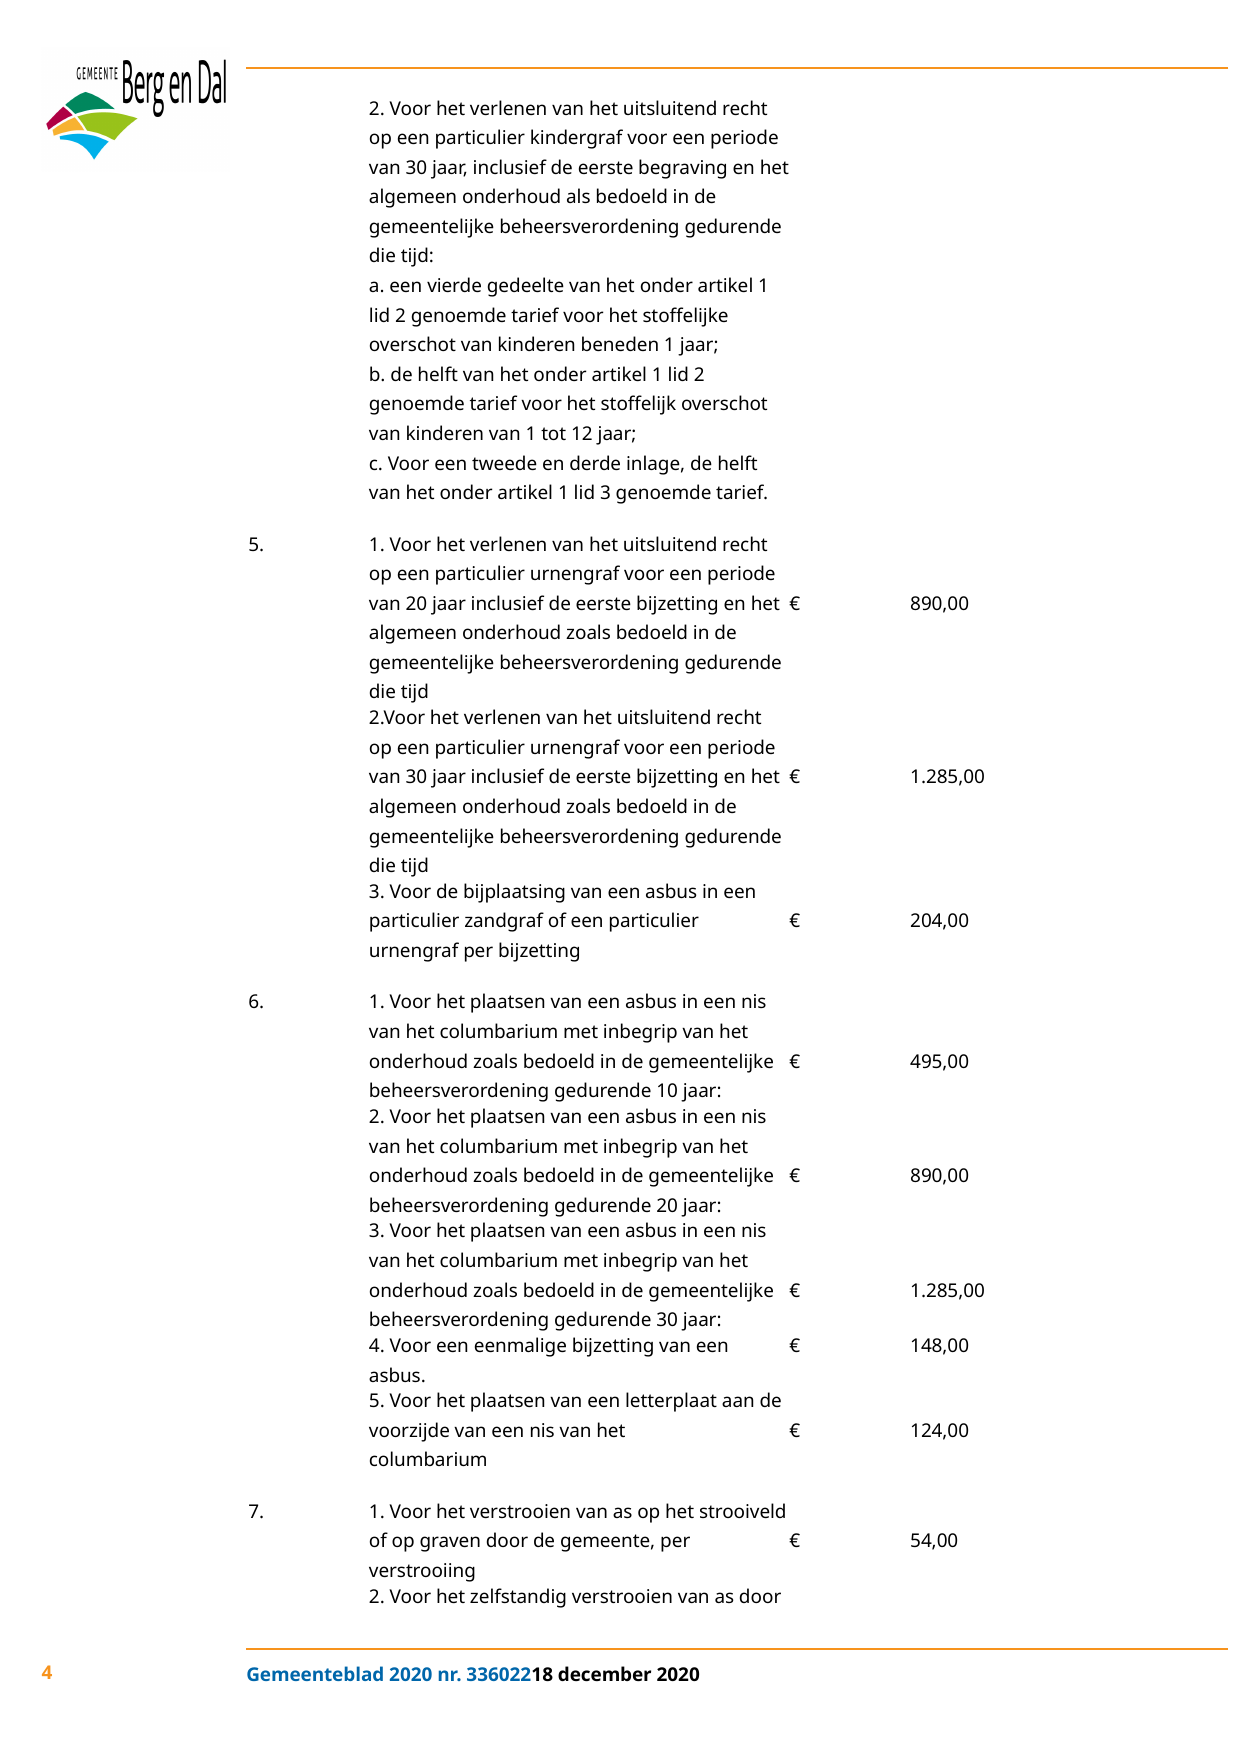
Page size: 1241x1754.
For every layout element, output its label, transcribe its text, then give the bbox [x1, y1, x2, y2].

table_cell € [789, 531, 910, 704]
table_cell 2. Voor het zelfstandig verstrooien van as door [369, 1583, 789, 1609]
table_cell 2. Voor het verlenen van het uitsluitend recht op een particulier kindergraf voor een periode van 30 jaar, inclusief de eerste begraving en het algemeen onderhoud als bedoeld in de gemeentelijke beheersverordening gedurende die tijd: a. een vierde gedeelte van het onder artikel 1 lid 2 genoemde tarief voor het stoffelijke overschot van kinderen beneden 1 jaar; b. de helft van het onder artikel 1 lid 2 genoemde tarief voor het stoffelijk overschot van kinderen van 1 tot 12 jaar; c. Voor een tweede en derde inlage, de helft van het onder artikel 1 lid 3 genoemde tarief. [369, 95, 789, 505]
table_cell [248, 705, 369, 878]
table_cell € [789, 1103, 910, 1218]
table_cell € [789, 989, 910, 1103]
table_cell [910, 1473, 1152, 1498]
table_cell 54,00 [910, 1498, 1152, 1583]
table_cell 1.285,00 [910, 1218, 1152, 1332]
table_cell 890,00 [910, 531, 1152, 704]
table_cell [248, 505, 369, 531]
table_cell 1. Voor het verlenen van het uitsluitend recht op een particulier urnengraf voor een periode van 20 jaar inclusief de eerste bijzetting en het algemeen onderhoud zoals bedoeld in de gemeentelijke beheersverordening gedurende die tijd [369, 531, 789, 704]
table_cell 124,00 [910, 1388, 1152, 1472]
table_cell [248, 1388, 369, 1472]
table_cell [910, 1583, 1152, 1609]
table_cell [248, 1473, 369, 1498]
table_cell € [789, 1332, 910, 1387]
table_cell [369, 963, 789, 989]
table_cell [789, 95, 910, 505]
table_cell [789, 963, 910, 989]
table_cell 890,00 [910, 1103, 1152, 1218]
table_cell [910, 963, 1152, 989]
picture [41, 47, 231, 172]
table_cell € [789, 1388, 910, 1472]
table_cell 3. Voor het plaatsen van een asbus in een nis van het columbarium met inbegrip van het onderhoud zoals bedoeld in de gemeentelijke beheersverordening gedurende 30 jaar: [369, 1218, 789, 1332]
table_cell [910, 505, 1152, 531]
table_cell [789, 1473, 910, 1498]
table_cell [248, 1218, 369, 1332]
table_cell [248, 1583, 369, 1609]
table_cell [248, 963, 369, 989]
table_cell 2.Voor het verlenen van het uitsluitend recht op een particulier urnengraf voor een periode van 30 jaar inclusief de eerste bijzetting en het algemeen onderhoud zoals bedoeld in de gemeentelijke beheersverordening gedurende die tijd [369, 705, 789, 878]
table_cell [789, 505, 910, 531]
table_cell 204,00 [910, 878, 1152, 963]
table_cell 3. Voor de bijplaatsing van een asbus in een particulier zandgraf of een particulier urnengraf per bijzetting [369, 878, 789, 963]
table_cell [369, 1473, 789, 1498]
table_cell € [789, 1498, 910, 1583]
table_cell 2. Voor het plaatsen van een asbus in een nis van het columbarium met inbegrip van het onderhoud zoals bedoeld in de gemeentelijke beheersverordening gedurende 20 jaar: [369, 1103, 789, 1218]
table_cell [910, 95, 1152, 505]
table_cell € [789, 705, 910, 878]
table_cell € [789, 878, 910, 963]
table_cell 7. [248, 1498, 369, 1583]
table_cell 1. Voor het plaatsen van een asbus in een nis van het columbarium met inbegrip van het onderhoud zoals bedoeld in de gemeentelijke beheersverordening gedurende 10 jaar: [369, 989, 789, 1103]
table_cell 148,00 [910, 1332, 1152, 1387]
table_cell 4. Voor een eenmalige bijzetting van een asbus. [369, 1332, 789, 1387]
table_cell 1. Voor het verstrooien van as op het strooiveld of op graven door de gemeente, per verstrooiing [369, 1498, 789, 1583]
table_cell [248, 95, 369, 505]
table_cell € [789, 1218, 910, 1332]
table_cell [248, 878, 369, 963]
table_cell [248, 1332, 369, 1387]
table_cell [789, 1583, 910, 1609]
table_cell 6. [248, 989, 369, 1103]
table_cell [369, 505, 789, 531]
table_cell [248, 1103, 369, 1218]
table_cell 495,00 [910, 989, 1152, 1103]
table_cell 5. [248, 531, 369, 704]
table_cell 1.285,00 [910, 705, 1152, 878]
table_cell 5. Voor het plaatsen van een letterplaat aan de voorzijde van een nis van het columbarium [369, 1388, 789, 1472]
